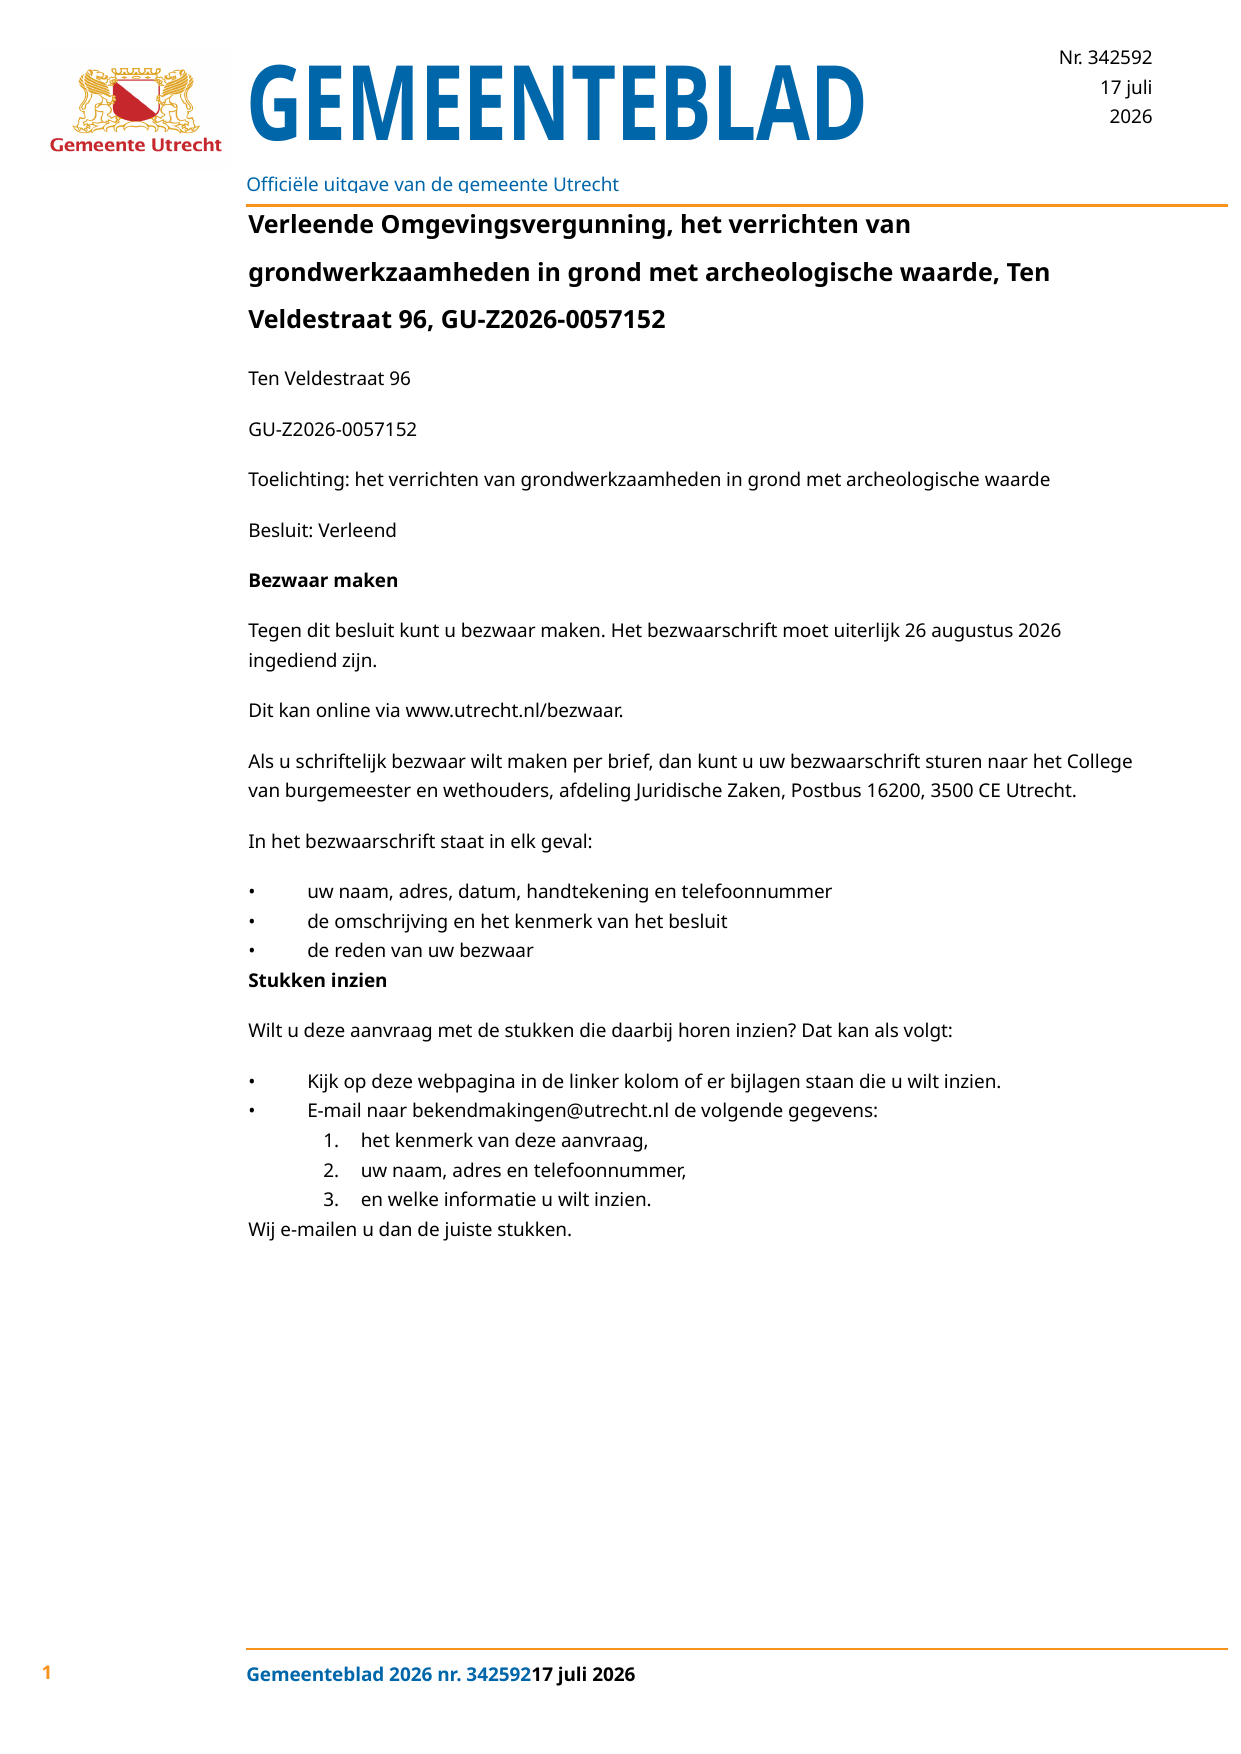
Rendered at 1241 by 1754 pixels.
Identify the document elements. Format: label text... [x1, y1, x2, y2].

text GU-Z2026-0057152 [248, 416, 1152, 442]
list de omschrijving en het kenmerk van het besluit [248, 908, 1152, 934]
text Ten Veldestraat 96 [248, 366, 1152, 391]
list Kijk op deze webpagina in de linker kolom of er bijlagen staan die u wilt inzien. [248, 1068, 1152, 1094]
list uw naam, adres, datum, handtekening en telefoonnummer [248, 878, 1152, 904]
text Stukken inzien [248, 967, 1152, 993]
list het kenmerk van deze aanvraag, [323, 1127, 1152, 1153]
text Toelichting: het verrichten van grondwerkzaamheden in grond met archeologische waarde [248, 466, 1152, 492]
text In het bezwaarschrift staat in elk geval: [248, 828, 1152, 854]
text Wij e-mailen u dan de juiste stukken. [248, 1216, 1152, 1242]
text Als u schriftelijk bezwaar wilt maken per brief, dan kunt u uw bezwaarschrift sturen naar het College van burgemeester en wethouders, afdeling Juridische Zaken, Postbus 16200, 3500 CE Utrecht. [248, 748, 1152, 803]
text Dit kan online via www.utrecht.nl/bezwaar. [248, 698, 1152, 723]
list uw naam, adres en telefoonnummer, [323, 1157, 1152, 1182]
text Wilt u deze aanvraag met de stukken die daarbij horen inzien? Dat kan als volgt: [248, 1018, 1152, 1043]
list de reden van uw bezwaar [248, 938, 1152, 963]
text Bezwaar maken [248, 567, 1152, 593]
text Tegen dit besluit kunt u bezwaar maken. Het bezwaarschrift moet uiterlijk 26 augustus 2026 ingediend zijn. [248, 618, 1152, 673]
list E-mail naar bekendmakingen@utrecht.nl de volgende gegevens: [248, 1098, 1152, 1123]
picture [41, 47, 231, 172]
list en welke informatie u wilt inzien. [323, 1186, 1152, 1212]
text Verleende Omgevingsvergunning, het verrichten van grondwerkzaamheden in grond met archeologische waarde, Ten Veldestraat 96, GU-Z2026-0057152 [248, 207, 1152, 336]
text Besluit: Verleend [248, 517, 1152, 542]
